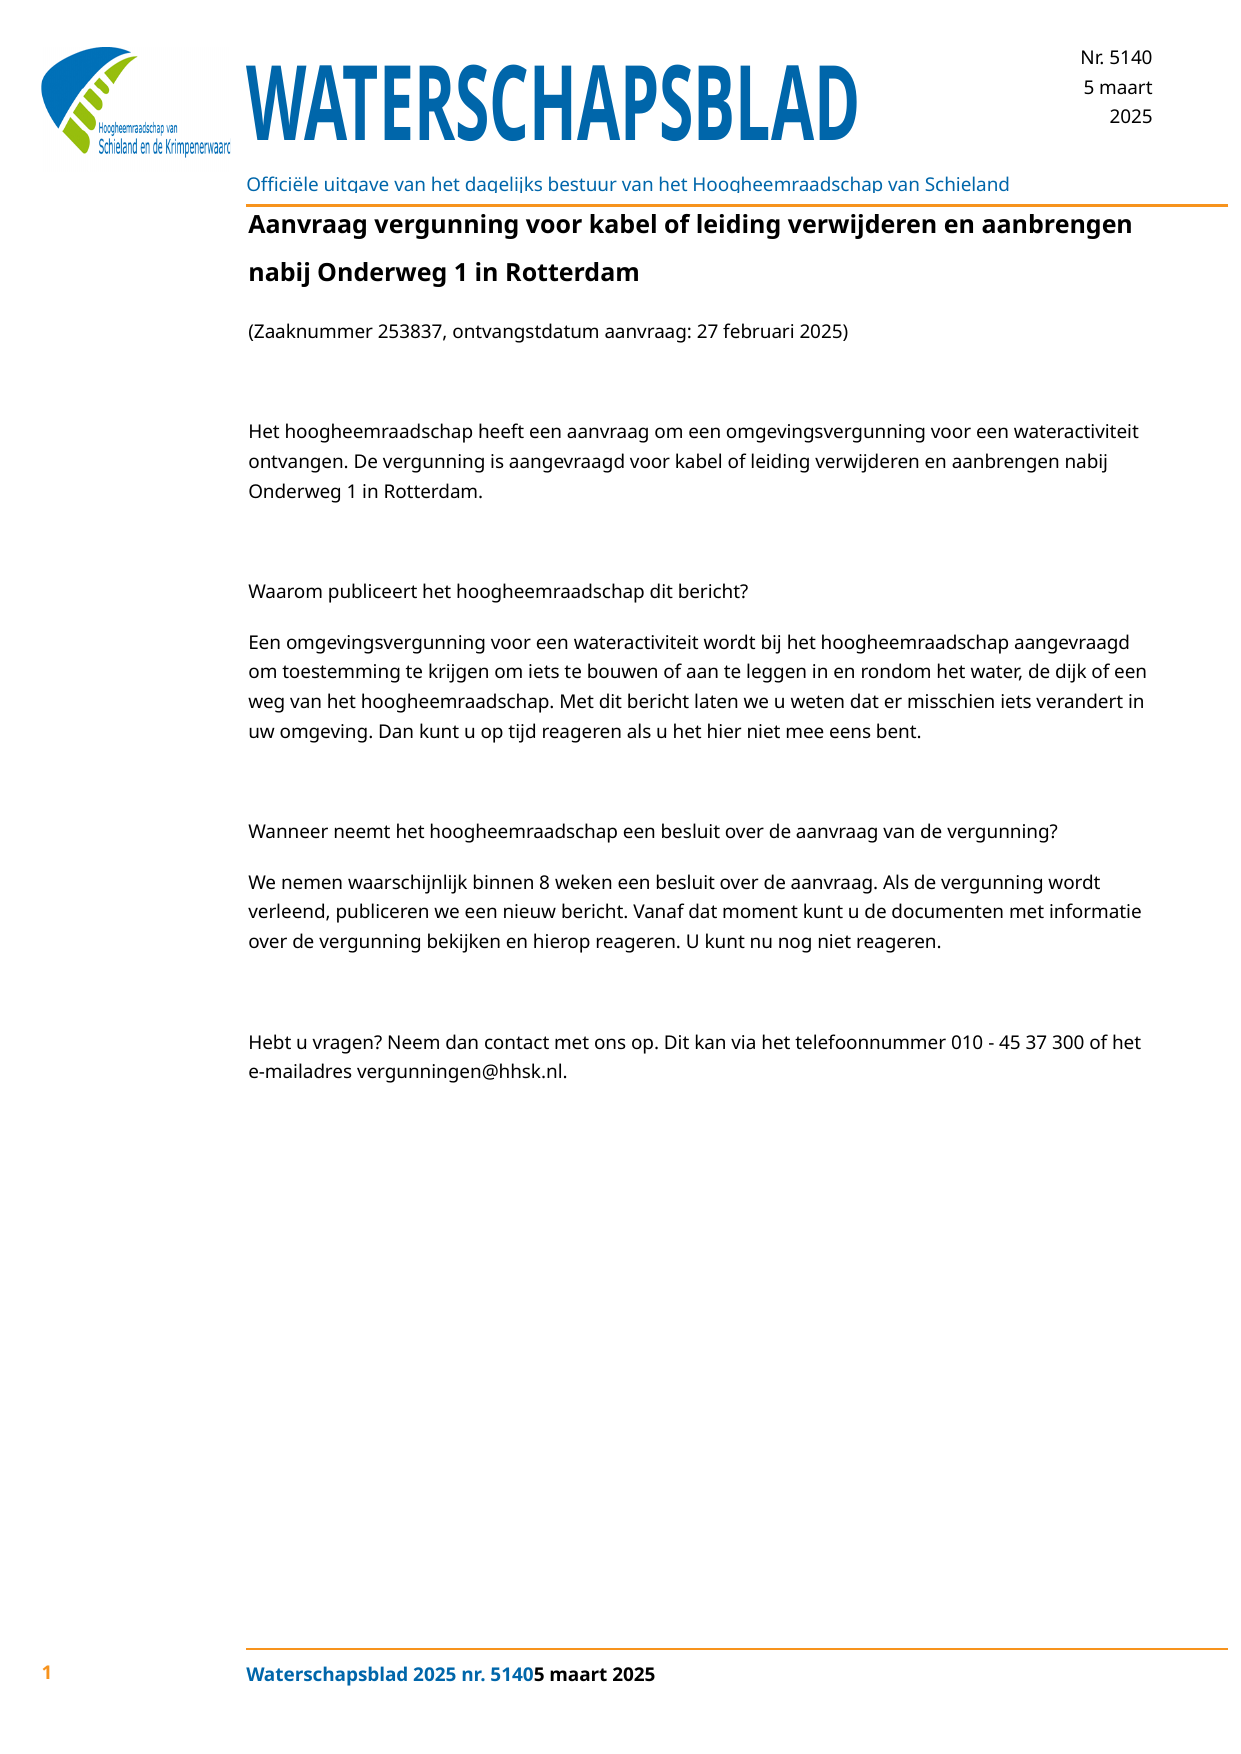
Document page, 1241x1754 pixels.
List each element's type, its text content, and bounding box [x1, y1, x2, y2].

text We nemen waarschijnlijk binnen 8 weken een besluit over de aanvraag. Als de vergunning wordt verleend, publiceren we een nieuw bericht. Vanaf dat moment kunt u de documenten met informatie over de vergunning bekijken en hierop reageren. U kunt nu nog niet reageren. [248, 869, 1152, 954]
text Een omgevingsvergunning voor een wateractiviteit wordt bij het hoogheemraadschap aangevraagd om toestemming te krijgen om iets te bouwen of aan te leggen in en rondom het water, de dijk of een weg van het hoogheemraadschap. Met dit bericht laten we u weten dat er misschien iets verandert in uw omgeving. Dan kunt u op tijd reageren als u het hier niet mee eens bent. [248, 629, 1152, 744]
text (Zaaknummer 253837, ontvangstdatum aanvraag: 27 februari 2025) [248, 318, 1152, 344]
picture [41, 47, 231, 172]
text Waarom publiceert het hoogheemraadschap dit bericht? [248, 579, 1152, 604]
text Het hoogheemraadschap heeft een aanvraag om een omgevingsvergunning voor een wateractiviteit ontvangen. De vergunning is aangevraagd voor kabel of leiding verwijderen en aanbrengen nabij Onderweg 1 in Rotterdam. [248, 419, 1152, 504]
text Hebt u vragen? Neem dan contact met ons op. Dit kan via het telefoonnummer 010 - 45 37 300 of het e-mailadres vergunningen@hhsk.nl. [248, 1029, 1152, 1084]
text Wanneer neemt het hoogheemraadschap een besluit over de aanvraag van de vergunning? [248, 819, 1152, 844]
text Aanvraag vergunning voor kabel of leiding verwijderen en aanbrengen nabij Onderweg 1 in Rotterdam [248, 207, 1152, 288]
